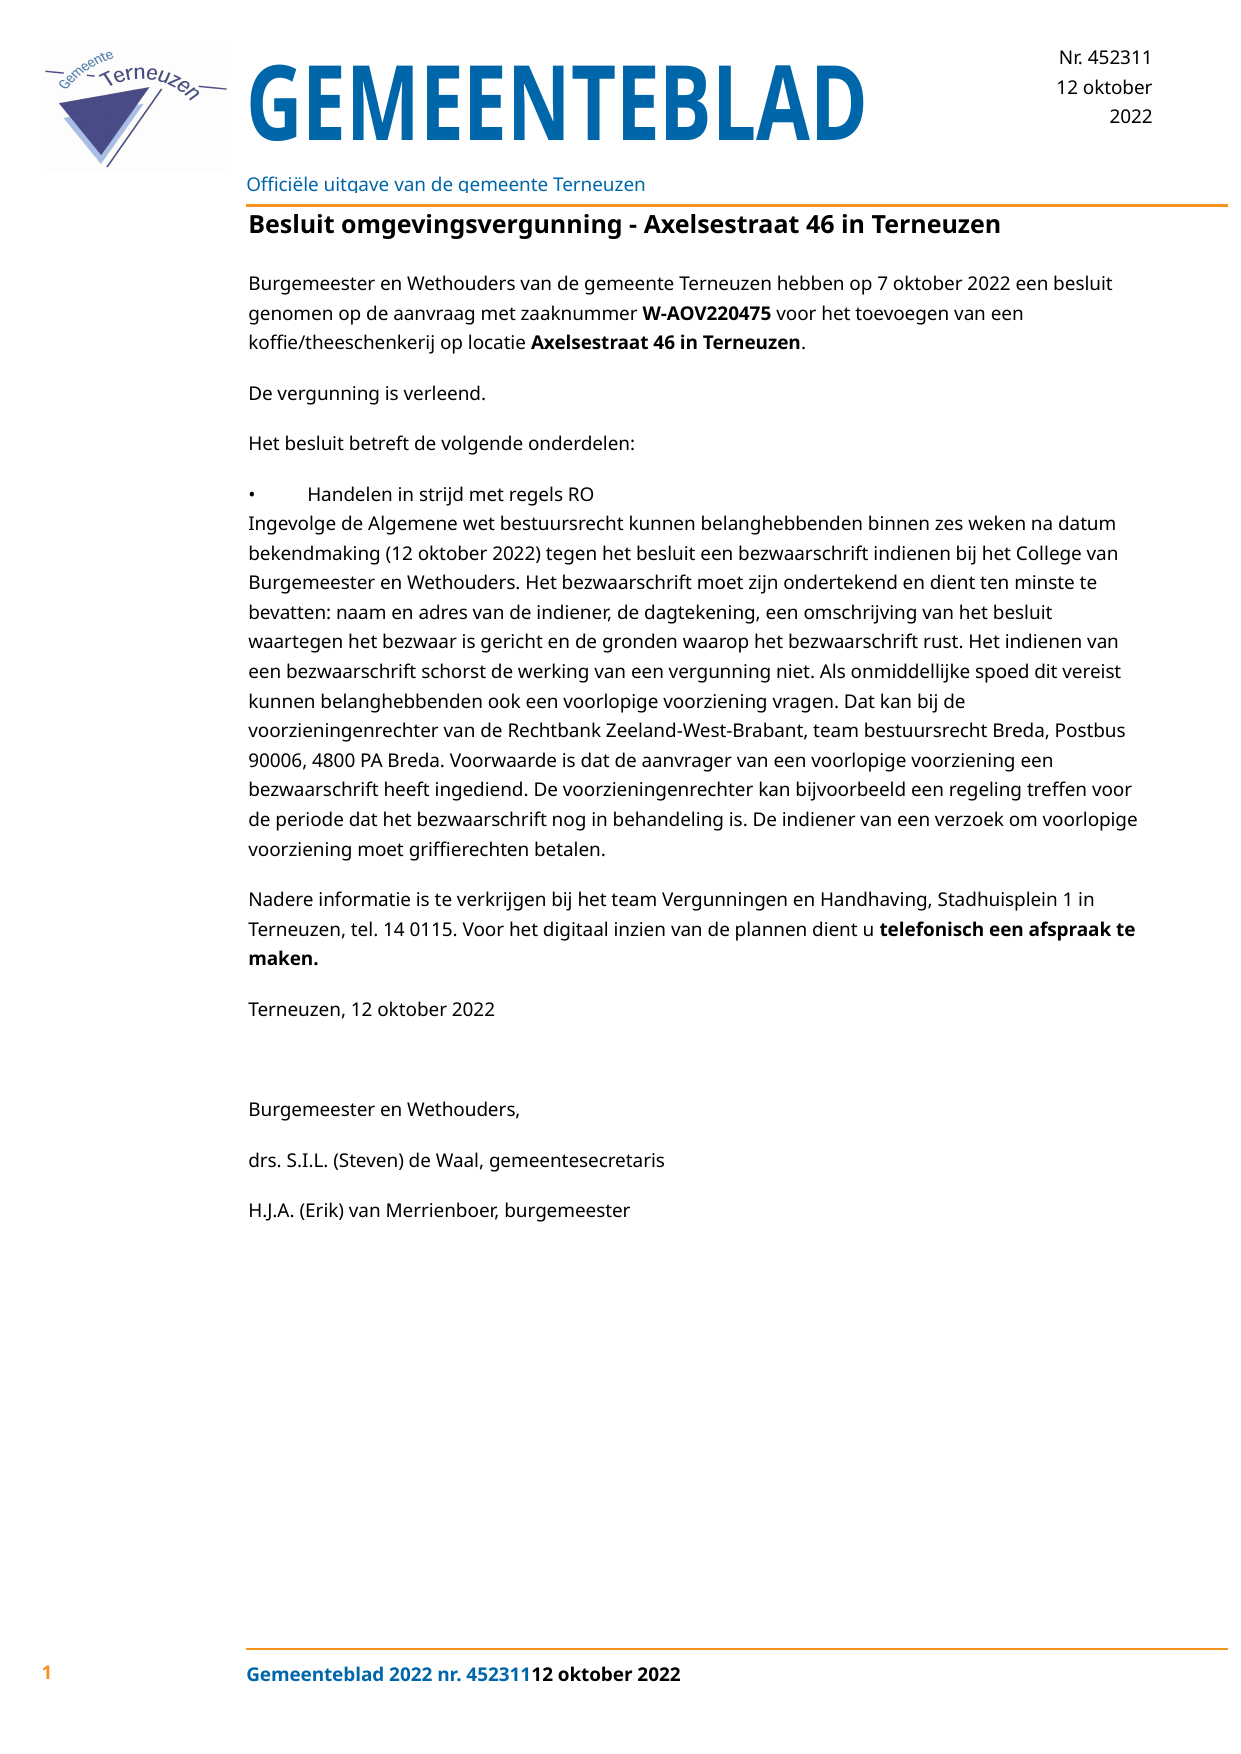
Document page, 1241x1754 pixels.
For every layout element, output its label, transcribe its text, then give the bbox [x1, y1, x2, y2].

text Nadere informatie is te verkrijgen bij het team Vergunningen en Handhaving, Stadhuisplein 1 in Terneuzen, tel. 14 0115. Voor het digitaal inzien van de plannen dient u telefonisch een afspraak te maken. [248, 886, 1152, 971]
text Ingevolge de Algemene wet bestuursrecht kunnen belanghebbenden binnen zes weken na datum bekendmaking (12 oktober 2022) tegen het besluit een bezwaarschrift indienen bij het College van Burgemeester en Wethouders. Het bezwaarschrift moet zijn ondertekend en dient ten minste te bevatten: naam en adres van de indiener, de dagtekening, een omschrijving van het besluit waartegen het bezwaar is gericht en de gronden waarop het bezwaarschrift rust. Het indienen van een bezwaarschrift schorst de werking van een vergunning niet. Als onmiddellijke spoed dit vereist kunnen belanghebbenden ook een voorlopige voorziening vragen. Dat kan bij de voorzieningenrechter van de Rechtbank Zeeland-West-Brabant, team bestuursrecht Breda, Postbus 90006, 4800 PA Breda. Voorwaarde is dat de aanvrager van een voorlopige voorziening een bezwaarschrift heeft ingediend. De voorzieningenrechter kan bijvoorbeeld een regeling treffen voor de periode dat het bezwaarschrift nog in behandeling is. De indiener van een verzoek om voorlopige voorziening moet griffierechten betalen. [248, 510, 1152, 861]
text H.J.A. (Erik) van Merrienboer, burgemeester [248, 1197, 1152, 1223]
picture [41, 47, 231, 172]
text Besluit omgevingsvergunning - Axelsestraat 46 in Terneuzen [248, 207, 1152, 241]
list Handelen in strijd met regels RO [248, 481, 1152, 506]
text Terneuzen, 12 oktober 2022 [248, 996, 1152, 1021]
text Burgemeester en Wethouders van de gemeente Terneuzen hebben op 7 oktober 2022 een besluit genomen op de aanvraag met zaaknummer W-AOV220475 voor het toevoegen van een koffie/theeschenkerij op locatie Axelsestraat 46 in Terneuzen. [248, 270, 1152, 355]
text drs. S.I.L. (Steven) de Waal, gemeentesecretaris [248, 1147, 1152, 1173]
text Het besluit betreft de volgende onderdelen: [248, 430, 1152, 456]
text De vergunning is verleend. [248, 380, 1152, 406]
text Burgemeester en Wethouders, [248, 1097, 1152, 1122]
